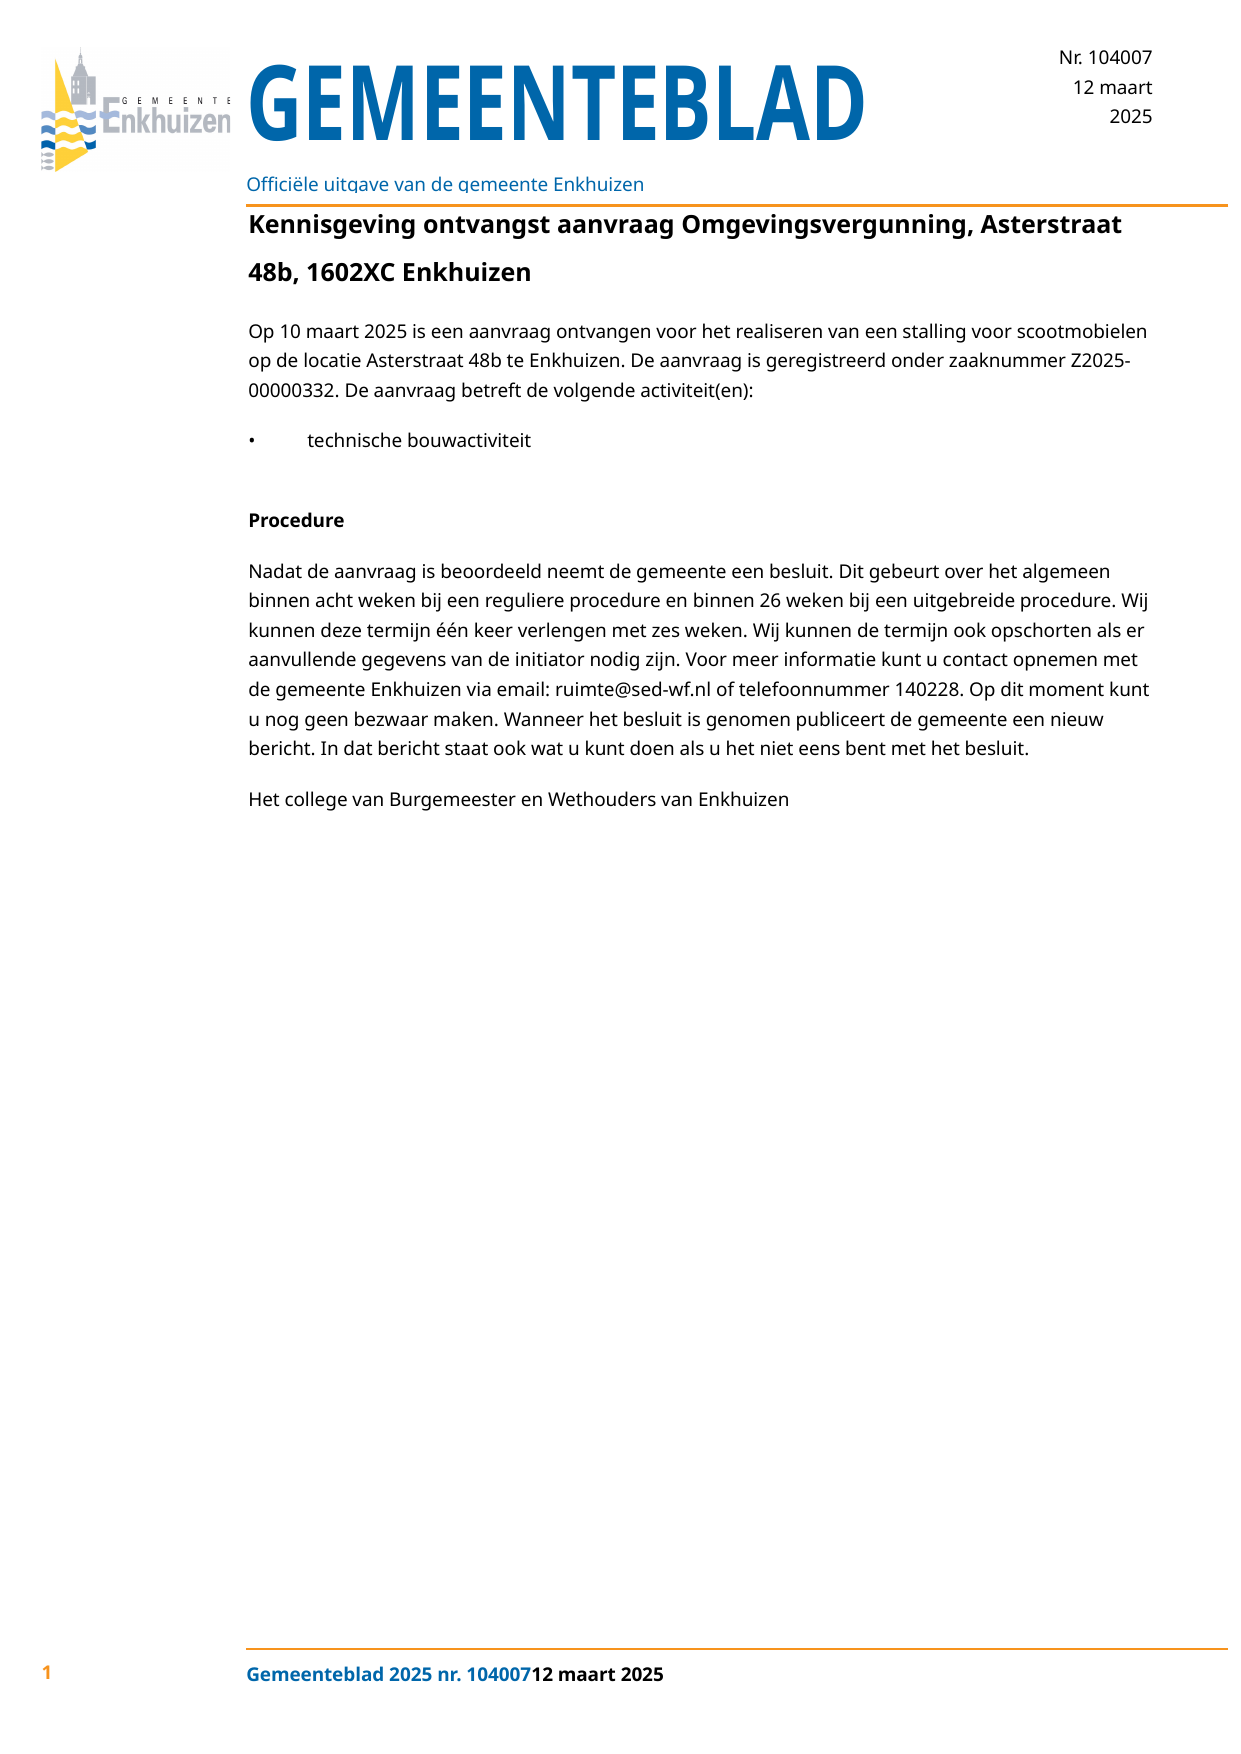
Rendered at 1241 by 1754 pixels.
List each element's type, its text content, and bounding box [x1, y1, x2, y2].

list technische bouwactiviteit [248, 427, 1152, 453]
text Procedure [248, 507, 1152, 533]
text Op 10 maart 2025 is een aanvraag ontvangen voor het realiseren van een stalling voor scootmobielen op de locatie Asterstraat 48b te Enkhuizen. De aanvraag is geregistreerd onder zaaknummer Z2025-00000332. De aanvraag betreft de volgende activiteit(en): [248, 318, 1152, 403]
text Het college van Burgemeester en Wethouders van Enkhuizen [248, 786, 1152, 812]
picture [41, 47, 231, 172]
text Nadat de aanvraag is beoordeeld neemt de gemeente een besluit. Dit gebeurt over het algemeen binnen acht weken bij een reguliere procedure en binnen 26 weken bij een uitgebreide procedure. Wij kunnen deze termijn één keer verlengen met zes weken. Wij kunnen de termijn ook opschorten als er aanvullende gegevens van de initiator nodig zijn. Voor meer informatie kunt u contact opnemen met de gemeente Enkhuizen via email: ruimte@sed-wf.nl of telefoonnummer 140228. Op dit moment kunt u nog geen bezwaar maken. Wanneer het besluit is genomen publiceert de gemeente een nieuw bericht. In dat bericht staat ook wat u kunt doen als u het niet eens bent met het besluit. [248, 558, 1152, 761]
text Kennisgeving ontvangst aanvraag Omgevingsvergunning, Asterstraat 48b, 1602XC Enkhuizen [248, 207, 1152, 288]
